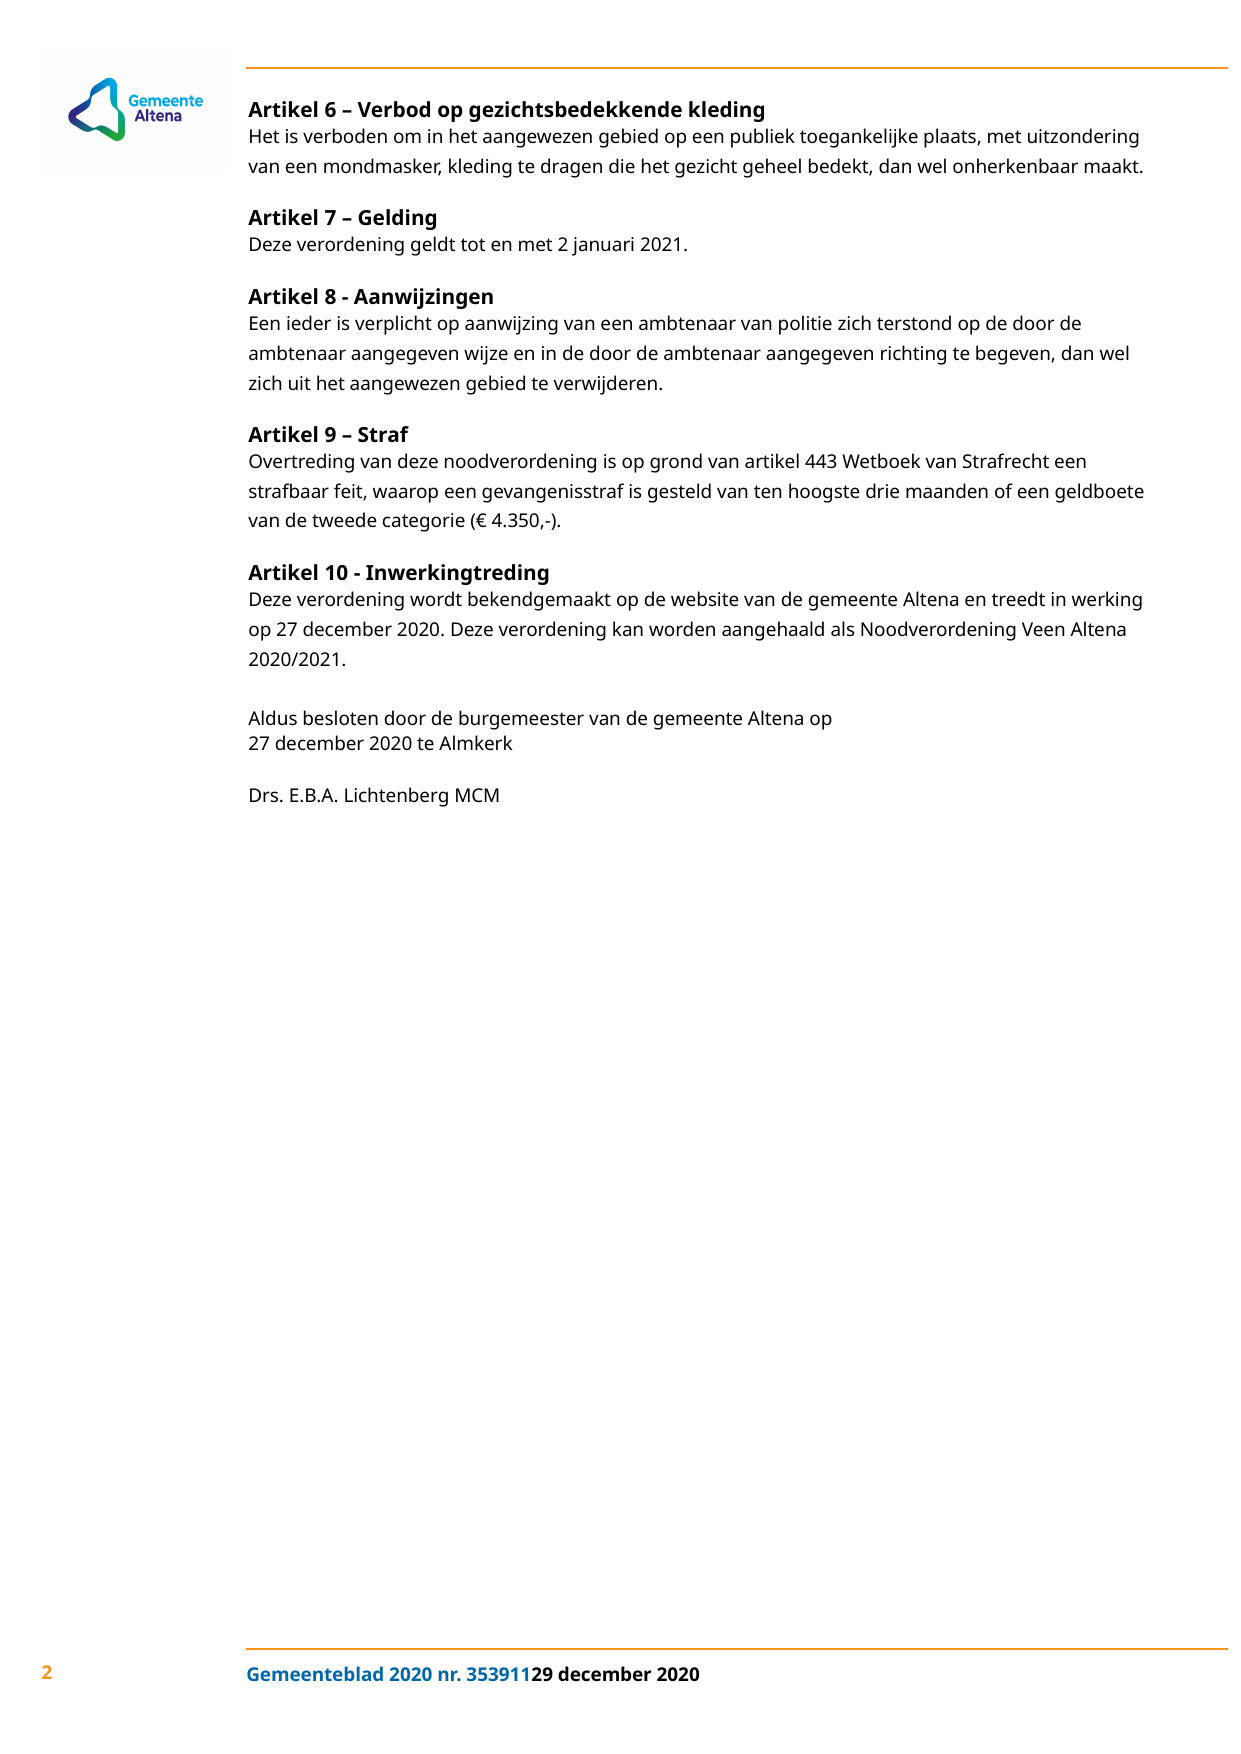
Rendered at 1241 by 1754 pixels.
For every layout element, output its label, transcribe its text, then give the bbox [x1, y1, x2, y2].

text Aldus besloten door de burgemeester van de gemeente Altena op [248, 705, 1152, 731]
text Het is verboden om in het aangewezen gebied op een publiek toegankelijke plaats, met uitzondering van een mondmasker, kleding te dragen die het gezicht geheel bedekt, dan wel onherkenbaar maakt. [248, 123, 1152, 178]
text Artikel 8 - Aanwijzingen [248, 282, 1152, 311]
picture [41, 47, 231, 172]
text Deze verordening geldt tot en met 2 januari 2021. [248, 232, 1152, 257]
text Artikel 7 – Gelding [248, 203, 1152, 232]
text Artikel 9 – Straf [248, 420, 1152, 448]
text Artikel 10 - Inwerkingtreding [248, 558, 1152, 587]
text Deze verordening wordt bekendgemaakt op de website van de gemeente Altena en treedt in werking op 27 december 2020. Deze verordening kan worden aangehaald als Noodverordening Veen Altena 2020/2021. [248, 587, 1152, 671]
text Artikel 6 – Verbod op gezichtsbedekkende kleding [248, 95, 1152, 123]
text 27 december 2020 te Almkerk [248, 731, 1152, 756]
text Drs. E.B.A. Lichtenberg MCM [248, 782, 1152, 808]
text Overtreding van deze noodverordening is op grond van artikel 443 Wetboek van Strafrecht een strafbaar feit, waarop een gevangenisstraf is gesteld van ten hoogste drie maanden of een geldboete van de tweede categorie (€ 4.350,-). [248, 448, 1152, 533]
text Een ieder is verplicht op aanwijzing van een ambtenaar van politie zich terstond op de door de ambtenaar aangegeven wijze en in de door de ambtenaar aangegeven richting te begeven, dan wel zich uit het aangewezen gebied te verwijderen. [248, 311, 1152, 395]
